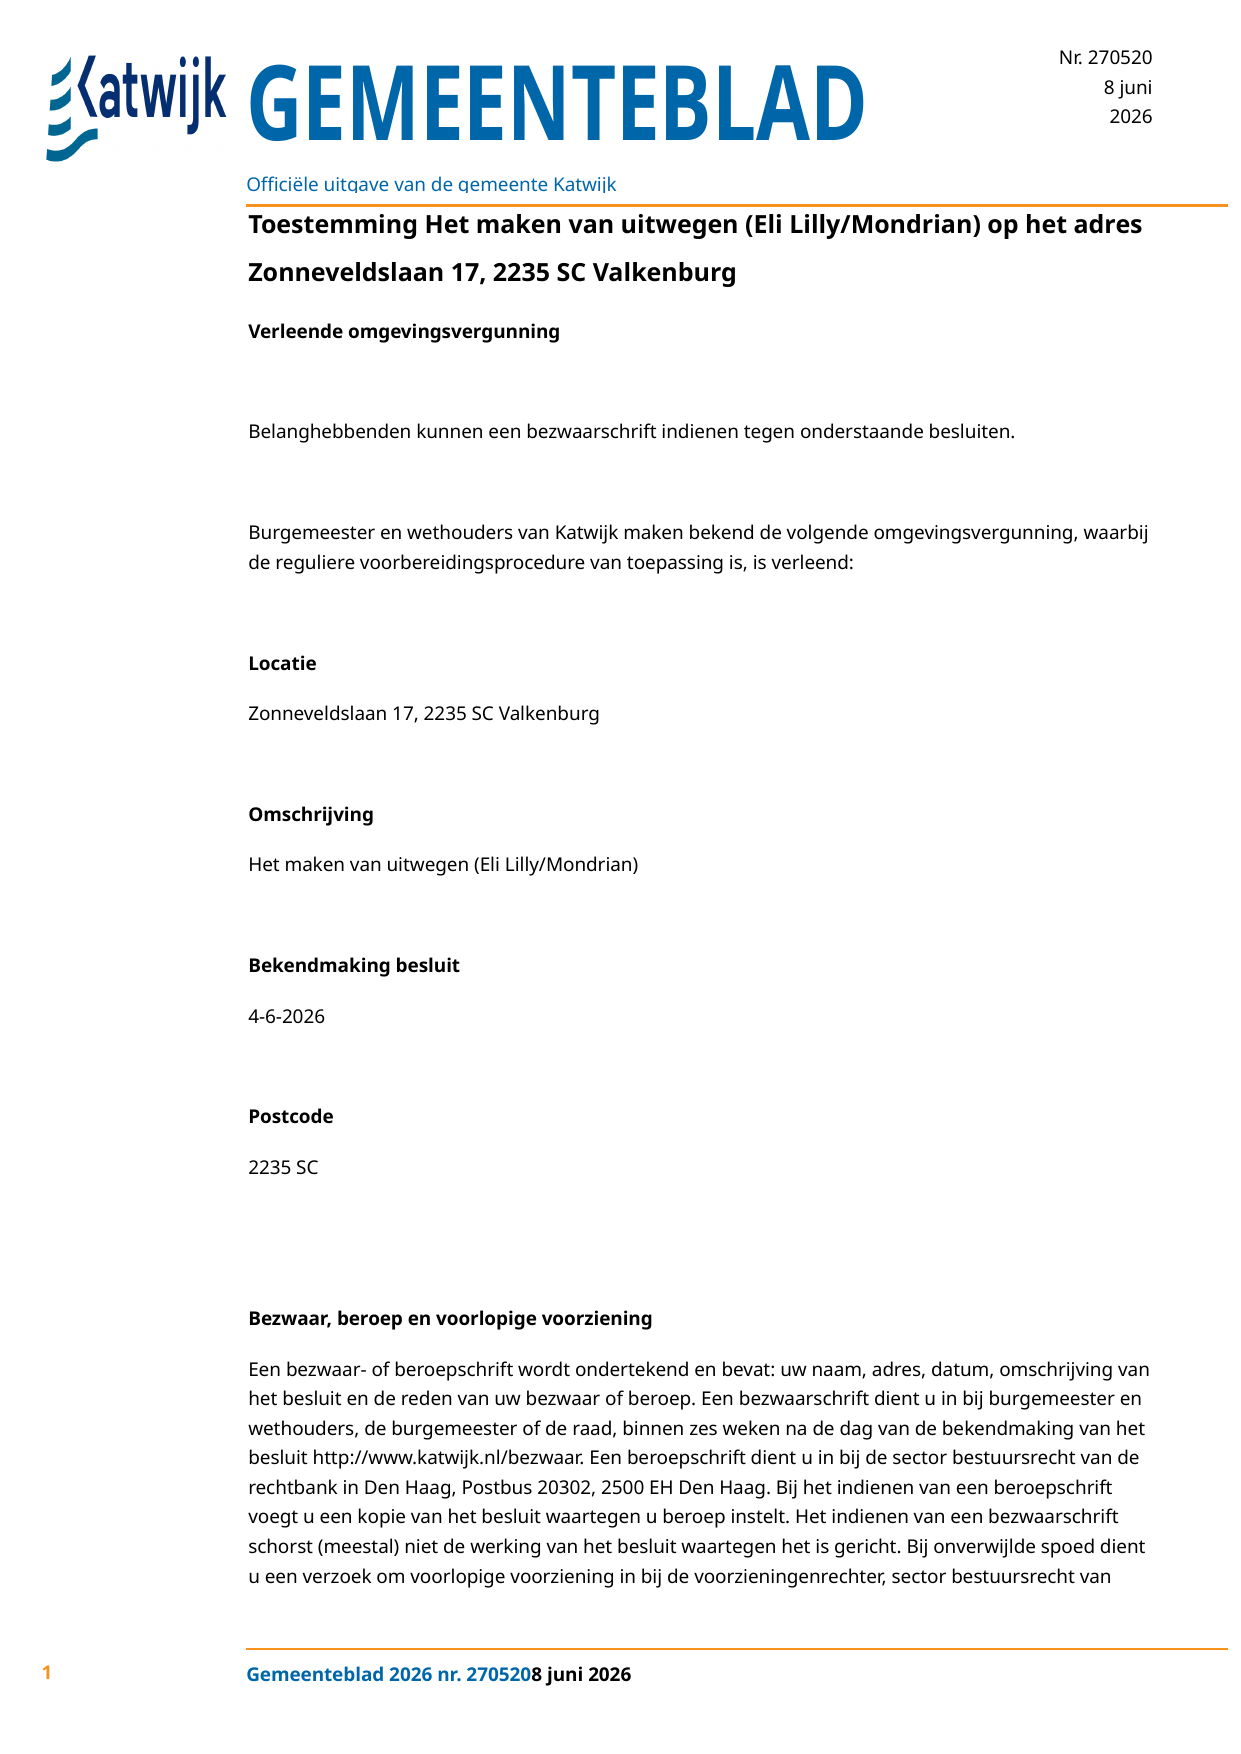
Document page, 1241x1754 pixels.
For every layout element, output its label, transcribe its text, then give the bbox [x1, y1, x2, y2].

text Locatie [248, 650, 1152, 676]
text 2235 SC [248, 1154, 1152, 1180]
text Toestemming Het maken van uitwegen (Eli Lilly/Mondrian) op het adres Zonneveldslaan 17, 2235 SC Valkenburg [248, 207, 1152, 288]
text Belanghebbenden kunnen een bezwaarschrift indienen tegen onderstaande besluiten. [248, 419, 1152, 444]
text Postcode [248, 1104, 1152, 1129]
text Bekendmaking besluit [248, 952, 1152, 978]
text 4-6-2026 [248, 1003, 1152, 1029]
text Omschrijving [248, 801, 1152, 827]
text Verleende omgevingsvergunning [248, 318, 1152, 344]
text Zonneveldslaan 17, 2235 SC Valkenburg [248, 700, 1152, 726]
text Burgemeester en wethouders van Katwijk maken bekend de volgende omgevingsvergunning, waarbij de reguliere voorbereidingsprocedure van toepassing is, is verleend: [248, 519, 1152, 575]
text Bezwaar, beroep en voorlopige voorziening [248, 1305, 1152, 1331]
text Een bezwaar- of beroepschrift wordt ondertekend en bevat: uw naam, adres, datum, omschrijving van het besluit en de reden van uw bezwaar of beroep. Een bezwaarschrift dient u in bij burgemeester en wethouders, de burgemeester of de raad, binnen zes weken na de dag van de bekendmaking van het besluit http://www.katwijk.nl/bezwaar. Een beroepschrift dient u in bij de sector bestuursrecht van de rechtbank in Den Haag, Postbus 20302, 2500 EH Den Haag. Bij het indienen van een beroepschrift voegt u een kopie van het besluit waartegen u beroep instelt. Het indienen van een bezwaarschrift schorst (meestal) niet de werking van het besluit waartegen het is gericht. Bij onverwijlde spoed dient u een verzoek om voorlopige voorziening in bij de voorzieningenrechter, sector bestuursrecht van [248, 1356, 1152, 1589]
picture [41, 47, 231, 172]
text Het maken van uitwegen (Eli Lilly/Mondrian) [248, 852, 1152, 877]
